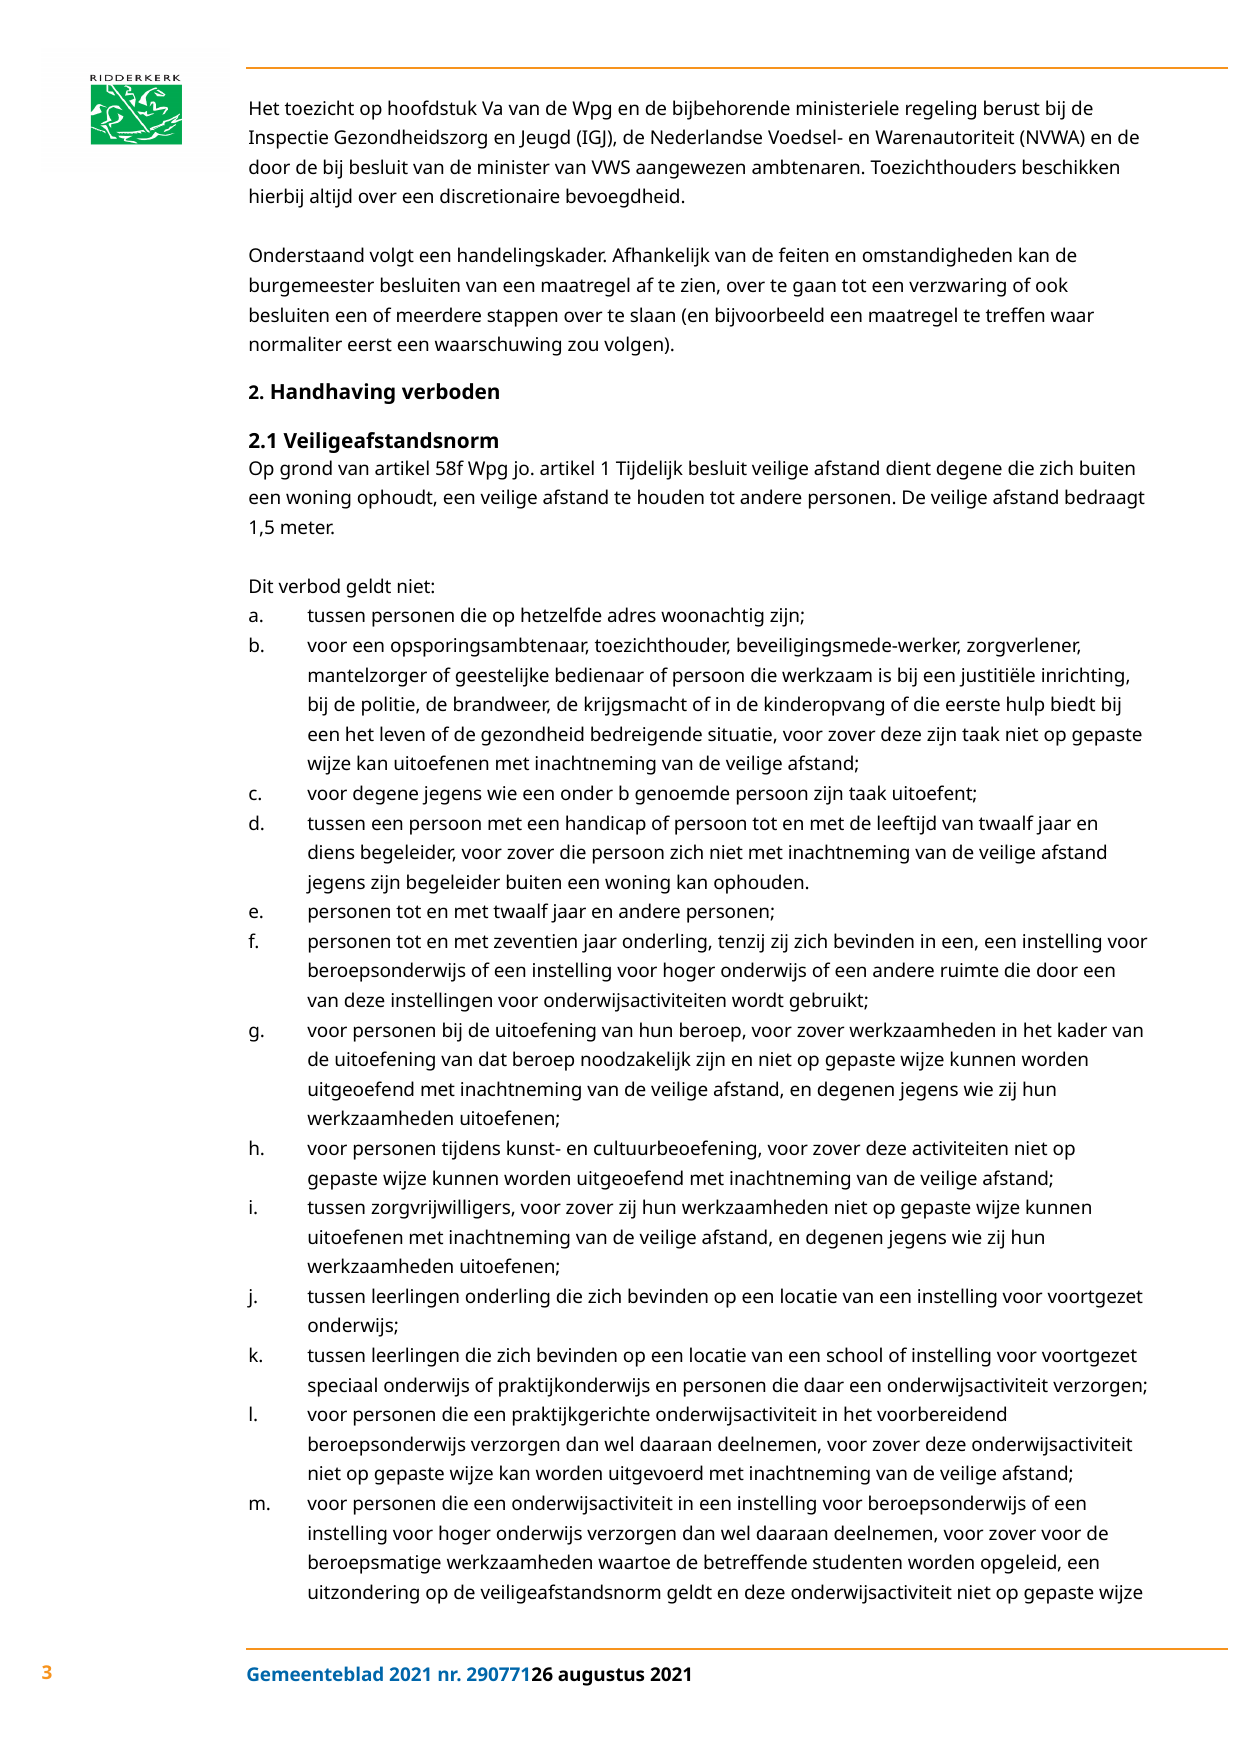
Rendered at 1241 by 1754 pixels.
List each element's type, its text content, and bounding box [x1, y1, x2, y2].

list voor personen bij de uitoefening van hun beroep, voor zover werkzaamheden in het kader van de uitoefening van dat beroep noodzakelijk zijn en niet op gepaste wijze kunnen worden uitgeoefend met inachtneming van de veilige afstand, en degenen jegens wie zij hun werkzaamheden uitoefenen; [248, 1017, 1152, 1131]
list voor degene jegens wie een onder b genoemde persoon zijn taak uitoefent; [248, 780, 1152, 806]
list voor een opsporingsambtenaar, toezichthouder, beveiligingsmede-werker, zorgverlener, mantelzorger of geestelijke bedienaar of persoon die werkzaam is bij een justitiële inrichting, bij de politie, de brandweer, de krijgsmacht of in de kinderopvang of die eerste hulp biedt bij een het leven of de gezondheid bedreigende situatie, voor zover deze zijn taak niet op gepaste wijze kan uitoefenen met inachtneming van de veilige afstand; [248, 632, 1152, 776]
text Het toezicht op hoofdstuk Va van de Wpg en de bijbehorende ministeriele regeling berust bij de Inspectie Gezondheidszorg en Jeugd (IGJ), de Nederlandse Voedsel- en Warenautoriteit (NVWA) en de door de bij besluit van de minister van VWS aangewezen ambtenaren. Toezichthouders beschikken hierbij altijd over een discretionaire bevoegdheid. [248, 95, 1152, 209]
list personen tot en met zeventien jaar onderling, tenzij zij zich bevinden in een, een instelling voor beroepsonderwijs of een instelling voor hoger onderwijs of een andere ruimte die door een van deze instellingen voor onderwijsactiviteiten wordt gebruikt; [248, 928, 1152, 1013]
text Onderstaand volgt een handelingskader. Afhankelijk van de feiten en omstandigheden kan de burgemeester besluiten van een maatregel af te zien, over te gaan tot een verzwaring of ook besluiten een of meerdere stappen over te slaan (en bijvoorbeeld een maatregel te treffen waar normaliter eerst een waarschuwing zou volgen). [248, 243, 1152, 357]
list voor personen tijdens kunst- en cultuurbeoefening, voor zover deze activiteiten niet op gepaste wijze kunnen worden uitgeoefend met inachtneming van de veilige afstand; [248, 1135, 1152, 1191]
text 2.1 Veiligeafstandsnorm [248, 426, 1152, 455]
list tussen leerlingen die zich bevinden op een locatie van een school of instelling voor voortgezet speciaal onderwijs of praktijkonderwijs en personen die daar een onderwijsactiviteit verzorgen; [248, 1342, 1152, 1398]
list voor personen die een praktijkgerichte onderwijsactiviteit in het voorbereidend beroepsonderwijs verzorgen dan wel daaraan deelnemen, voor zover deze onderwijsactiviteit niet op gepaste wijze kan worden uitgevoerd met inachtneming van de veilige afstand; [248, 1401, 1152, 1486]
list tussen een persoon met een handicap of persoon tot en met de leeftijd van twaalf jaar en diens begeleider, voor zover die persoon zich niet met inachtneming van de veilige afstand jegens zijn begeleider buiten een woning kan ophouden. [248, 810, 1152, 895]
picture [41, 47, 231, 172]
list personen tot en met twaalf jaar en andere personen; [248, 898, 1152, 924]
text Dit verbod geldt niet: [248, 573, 1152, 599]
text 2. Handhaving verboden [248, 377, 1152, 406]
list voor personen die een onderwijsactiviteit in een instelling voor beroepsonderwijs of een instelling voor hoger onderwijs verzorgen dan wel daaraan deelnemen, voor zover voor de beroepsmatige werkzaamheden waartoe de betreffende studenten worden opgeleid, een uitzondering op de veiligeafstandsnorm geldt en deze onderwijsactiviteit niet op gepaste wijze [248, 1490, 1152, 1605]
list tussen leerlingen onderling die zich bevinden op een locatie van een instelling voor voortgezet onderwijs; [248, 1283, 1152, 1338]
list tussen personen die op hetzelfde adres woonachtig zijn; [248, 603, 1152, 628]
text Op grond van artikel 58f Wpg jo. artikel 1 Tijdelijk besluit veilige afstand dient degene die zich buiten een woning ophoudt, een veilige afstand te houden tot andere personen. De veilige afstand bedraagt 1,5 meter. [248, 455, 1152, 540]
list tussen zorgvrijwilligers, voor zover zij hun werkzaamheden niet op gepaste wijze kunnen uitoefenen met inachtneming van de veilige afstand, en degenen jegens wie zij hun werkzaamheden uitoefenen; [248, 1194, 1152, 1279]
